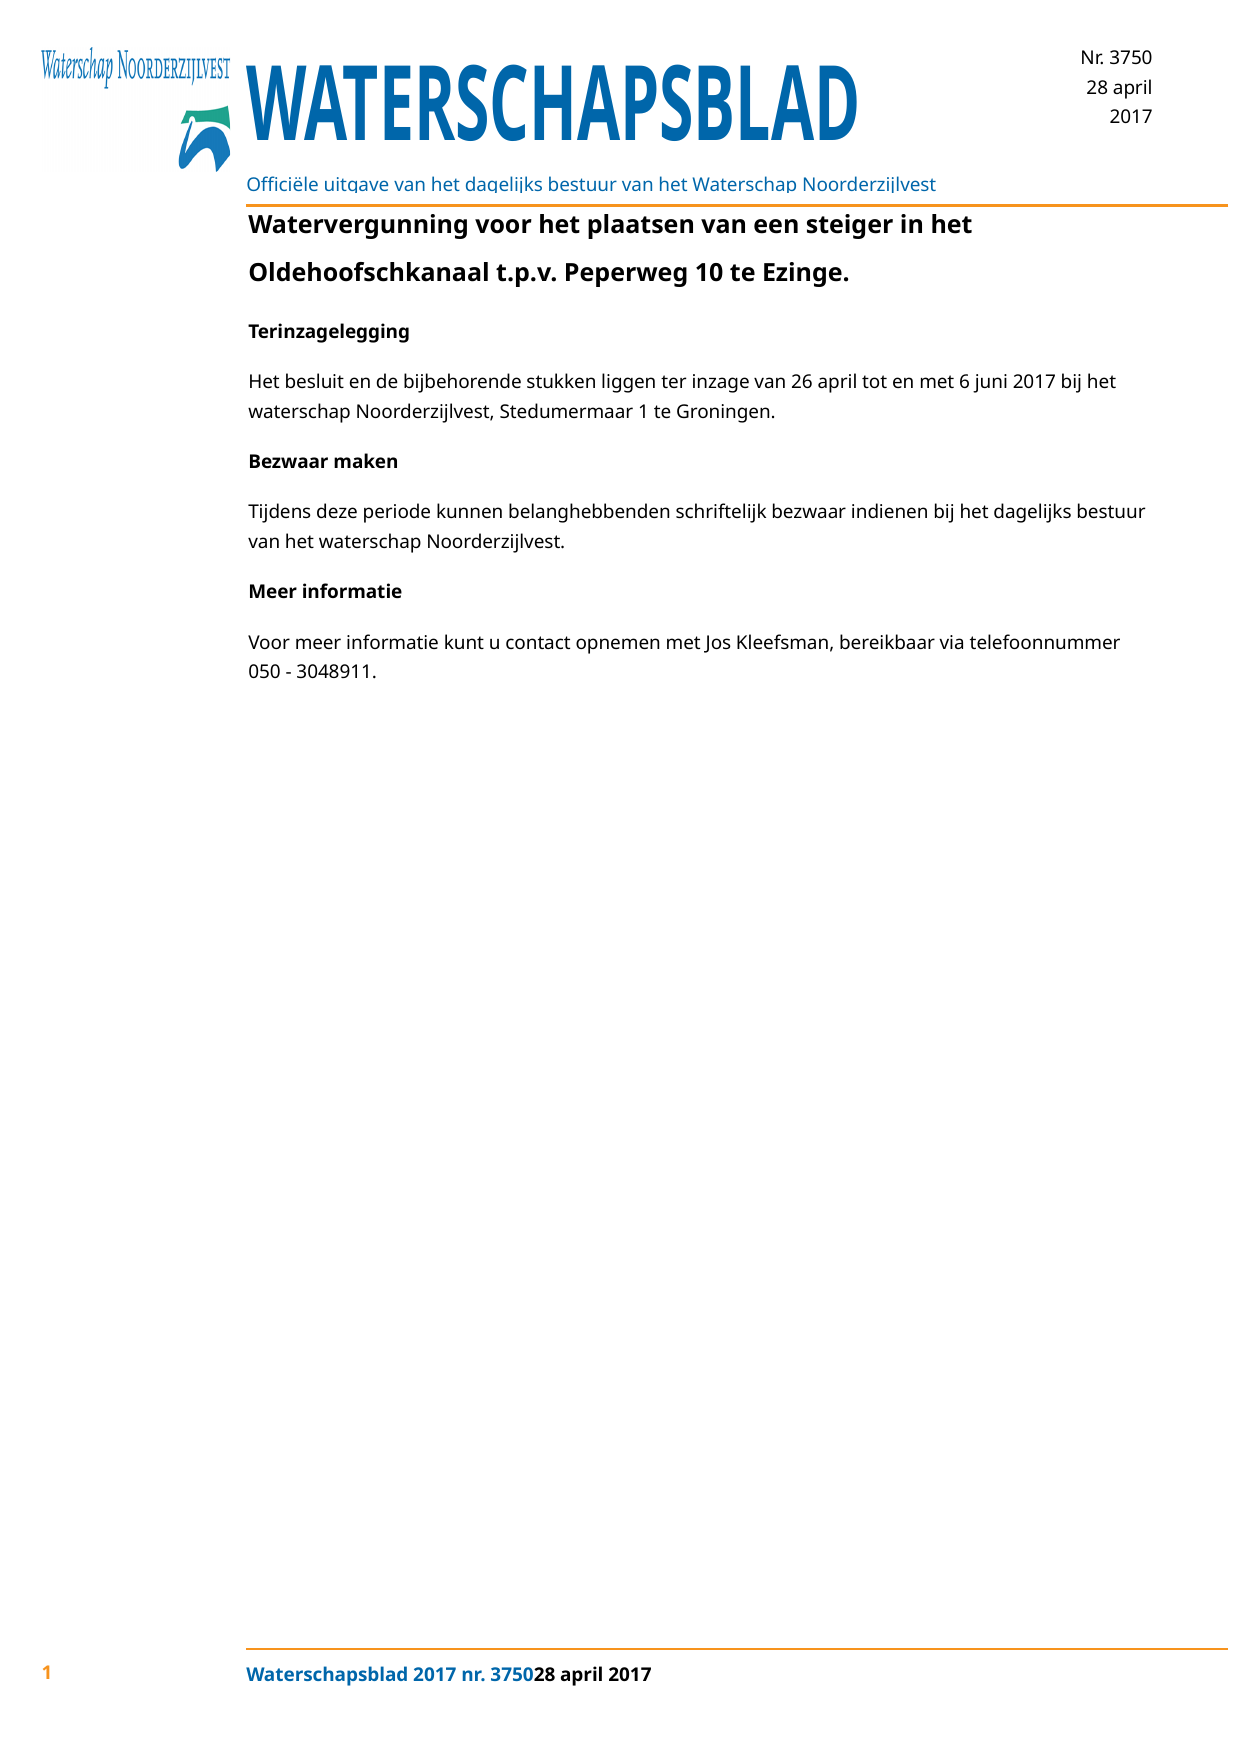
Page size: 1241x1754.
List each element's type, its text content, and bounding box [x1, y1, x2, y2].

text Watervergunning voor het plaatsen van een steiger in het Oldehoofschkanaal t.p.v. Peperweg 10 te Ezinge. [248, 207, 1152, 288]
text Bezwaar maken [248, 448, 1152, 474]
text Voor meer informatie kunt u contact opnemen met Jos Kleefsman, bereikbaar via telefoonnummer 050 - 3048911. [248, 629, 1152, 684]
picture [41, 47, 231, 172]
text Tijdens deze periode kunnen belanghebbenden schriftelijk bezwaar indienen bij het dagelijks bestuur van het waterschap Noorderzijlvest. [248, 499, 1152, 554]
text Terinzagelegging [248, 318, 1152, 344]
text Het besluit en de bijbehorende stukken liggen ter inzage van 26 april tot en met 6 juni 2017 bij het waterschap Noorderzijlvest, Stedumermaar 1 te Groningen. [248, 368, 1152, 424]
text Meer informatie [248, 579, 1152, 604]
